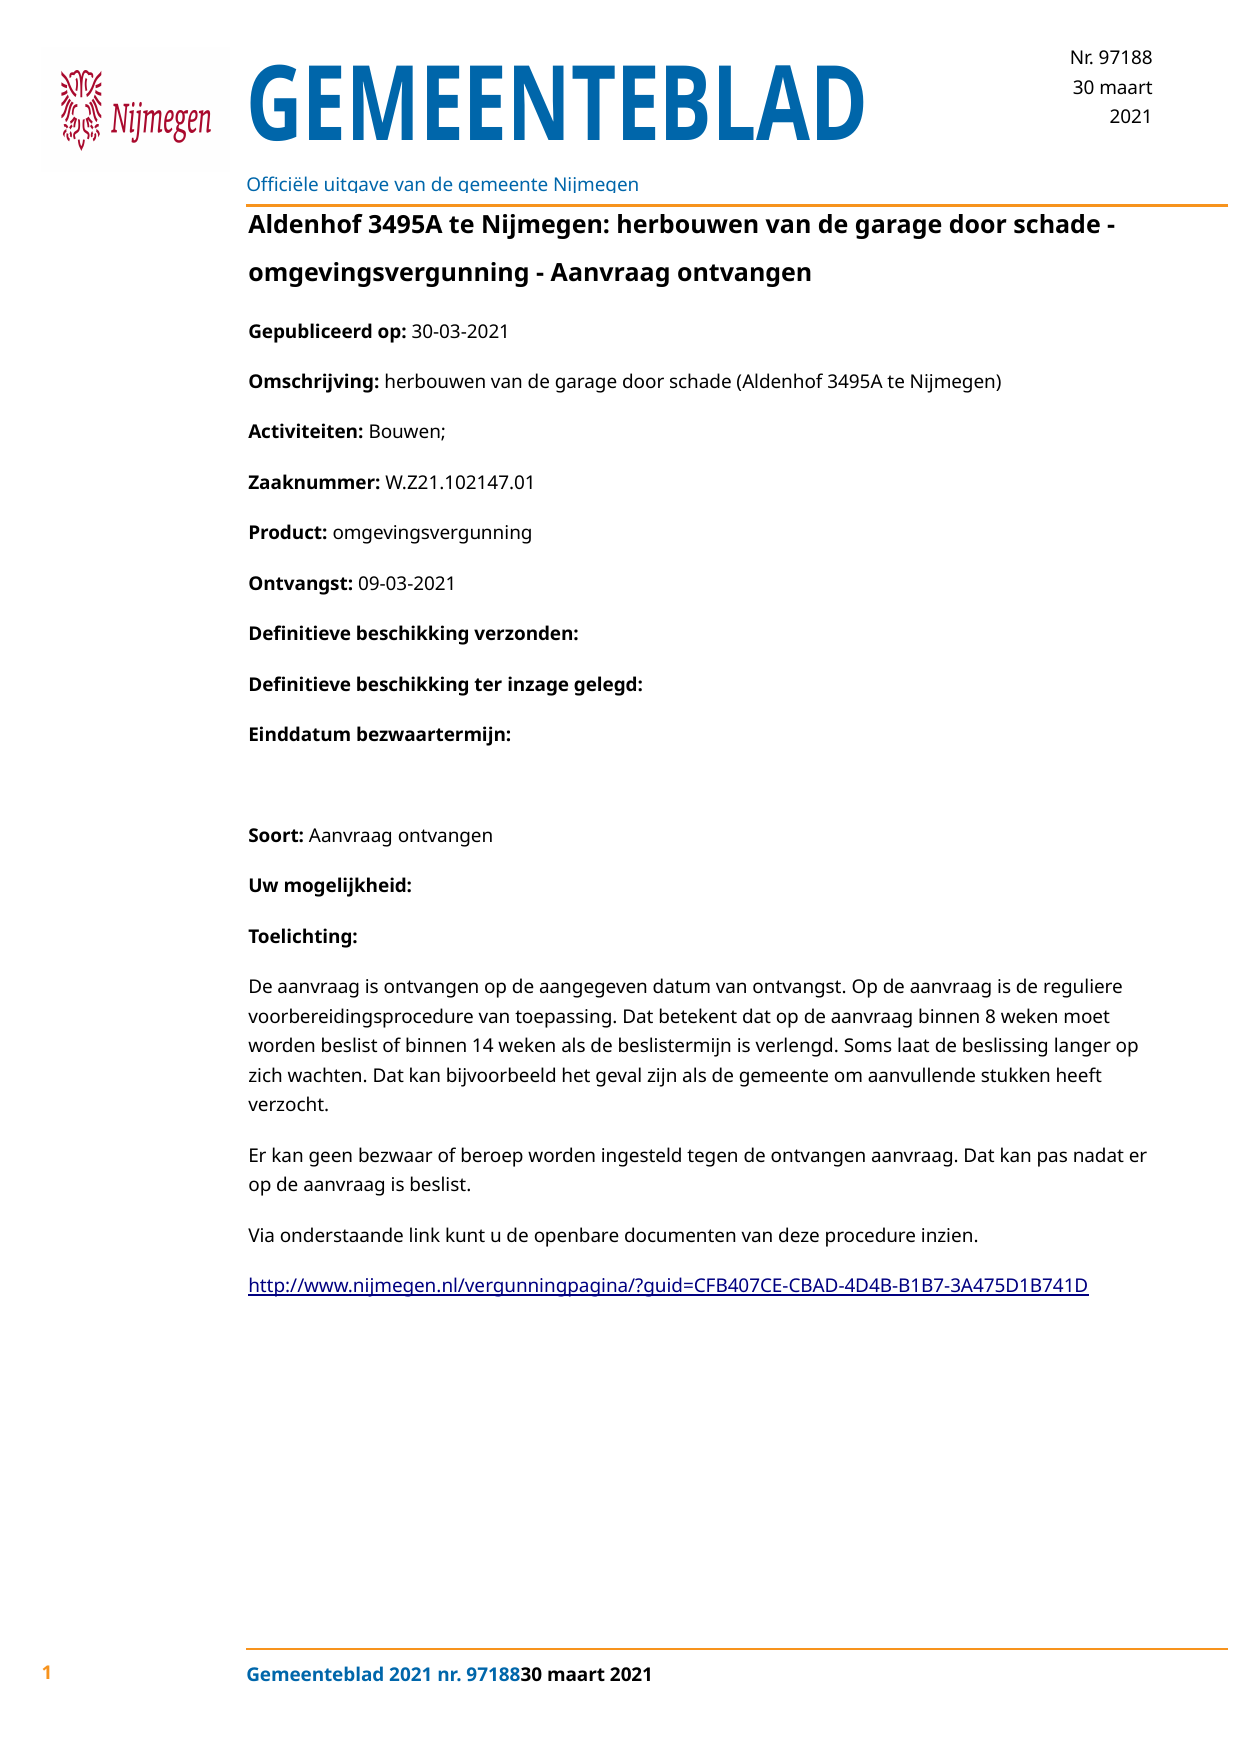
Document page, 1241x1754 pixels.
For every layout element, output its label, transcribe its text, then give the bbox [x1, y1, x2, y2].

text Definitieve beschikking verzonden: [248, 620, 1152, 646]
text Er kan geen bezwaar of beroep worden ingesteld tegen de ontvangen aanvraag. Dat kan pas nadat er op de aanvraag is beslist. [248, 1142, 1152, 1197]
text Omschrijving: herbouwen van de garage door schade (Aldenhof 3495A te Nijmegen) [248, 368, 1152, 394]
text De aanvraag is ontvangen op de aangegeven datum van ontvangst. Op de aanvraag is de reguliere voorbereidingsprocedure van toepassing. Dat betekent dat op de aanvraag binnen 8 weken moet worden beslist of binnen 14 weken als de beslistermijn is verlengd. Soms laat de beslissing langer op zich wachten. Dat kan bijvoorbeeld het geval zijn als de gemeente om aanvullende stukken heeft verzocht. [248, 973, 1152, 1117]
text Toelichting: [248, 923, 1152, 949]
text Soort: Aanvraag ontvangen [248, 822, 1152, 848]
text Zaaknummer: W.Z21.102147.01 [248, 469, 1152, 495]
text Uw mogelijkheid: [248, 872, 1152, 898]
text Product: omgevingsvergunning [248, 519, 1152, 545]
text Activiteiten: Bouwen; [248, 419, 1152, 444]
text Via onderstaande link kunt u de openbare documenten van deze procedure inzien. [248, 1222, 1152, 1248]
text Definitieve beschikking ter inzage gelegd: [248, 671, 1152, 697]
text Ontvangst: 09-03-2021 [248, 570, 1152, 596]
picture [41, 47, 231, 172]
text Einddatum bezwaartermijn: [248, 721, 1152, 747]
text Aldenhof 3495A te Nijmegen: herbouwen van de garage door schade - omgevingsvergunning - Aanvraag ontvangen [248, 207, 1152, 288]
text http://www.nijmegen.nl/vergunningpagina/?guid=CFB407CE-CBAD-4D4B-B1B7-3A475D1B741D [248, 1272, 1152, 1298]
text Gepubliceerd op: 30-03-2021 [248, 318, 1152, 344]
